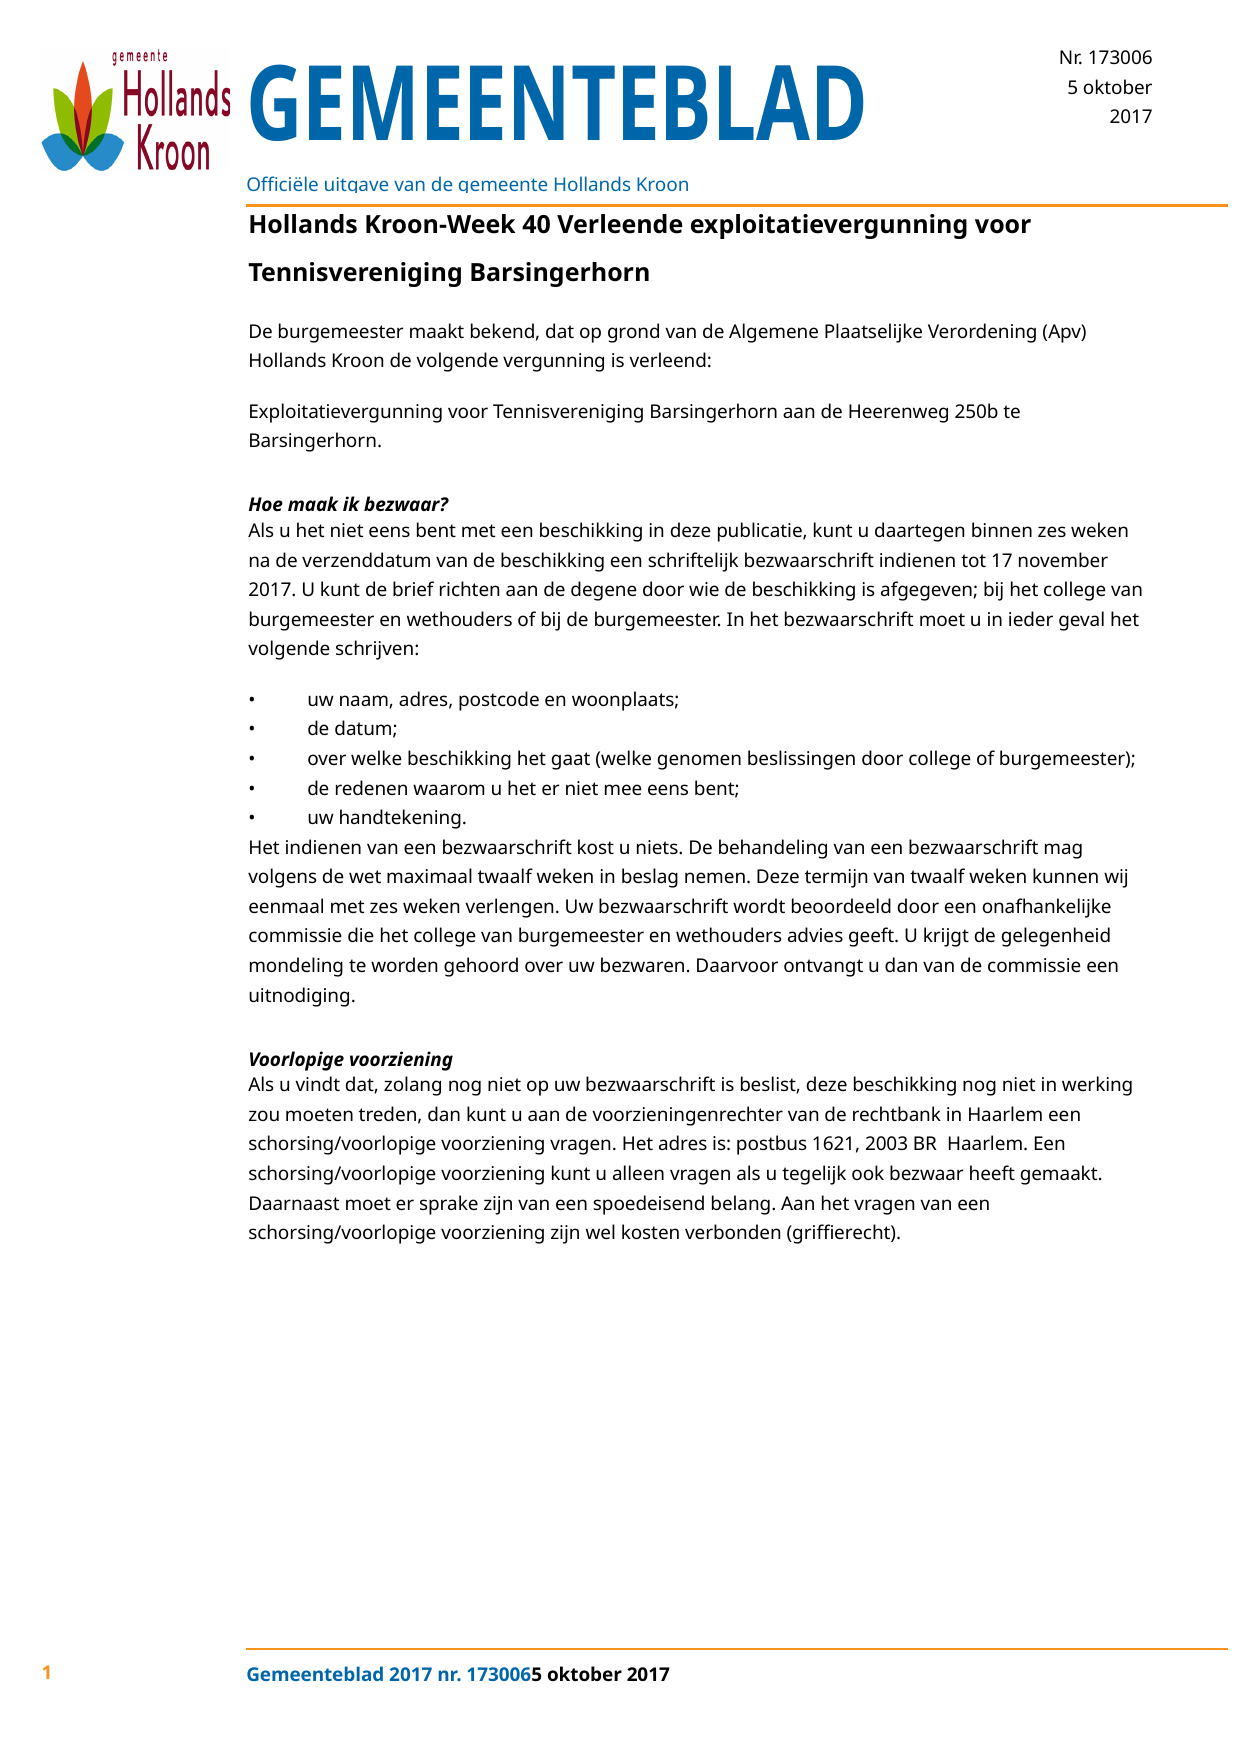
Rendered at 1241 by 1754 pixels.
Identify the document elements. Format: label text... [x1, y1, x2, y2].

text De burgemeester maakt bekend, dat op grond van de Algemene Plaatselijke Verordening (Apv) Hollands Kroon de volgende vergunning is verleend: [248, 318, 1152, 373]
text Hoe maak ik bezwaar? [248, 491, 1152, 517]
text Hollands Kroon-Week 40 Verleende exploitatievergunning voor Tennisvereniging Barsingerhorn [248, 207, 1152, 288]
text Exploitatievergunning voor Tennisvereniging Barsingerhorn aan de Heerenweg 250b te Barsingerhorn. [248, 398, 1152, 453]
list uw naam, adres, postcode en woonplaats; [248, 686, 1152, 712]
list de datum; [248, 716, 1152, 741]
list over welke beschikking het gaat (welke genomen beslissingen door college of burgemeester); [248, 745, 1152, 771]
text Als u vindt dat, zolang nog niet op uw bezwaarschrift is beslist, deze beschikking nog niet in werking zou moeten treden, dan kunt u aan de voorzieningenrechter van de rechtbank in Haarlem een schorsing/voorlopige voorziening vragen. Het adres is: postbus 1621, 2003 BR Haarlem. Een schorsing/voorlopige voorziening kunt u alleen vragen als u tegelijk ook bezwaar heeft gemaakt. Daarnaast moet er sprake zijn van een spoedeisend belang. Aan het vragen van een schorsing/voorlopige voorziening zijn wel kosten verbonden (griffierecht). [248, 1071, 1152, 1245]
picture [41, 47, 231, 172]
text Het indienen van een bezwaarschrift kost u niets. De behandeling van een bezwaarschrift mag volgens de wet maximaal twaalf weken in beslag nemen. Deze termijn van twaalf weken kunnen wij eenmaal met zes weken verlengen. Uw bezwaarschrift wordt beoordeeld door een onafhankelijke commissie die het college van burgemeester en wethouders advies geeft. U krijgt de gelegenheid mondeling te worden gehoord over uw bezwaren. Daarvoor ontvangt u dan van de commissie een uitnodiging. [248, 834, 1152, 1007]
text Als u het niet eens bent met een beschikking in deze publicatie, kunt u daartegen binnen zes weken na de verzenddatum van de beschikking een schriftelijk bezwaarschrift indienen tot 17 november 2017. U kunt de brief richten aan de degene door wie de beschikking is afgegeven; bij het college van burgemeester en wethouders of bij de burgemeester. In het bezwaarschrift moet u in ieder geval het volgende schrijven: [248, 517, 1152, 661]
list uw handtekening. [248, 804, 1152, 830]
list de redenen waarom u het er niet mee eens bent; [248, 775, 1152, 800]
text Voorlopige voorziening [248, 1046, 1152, 1071]
